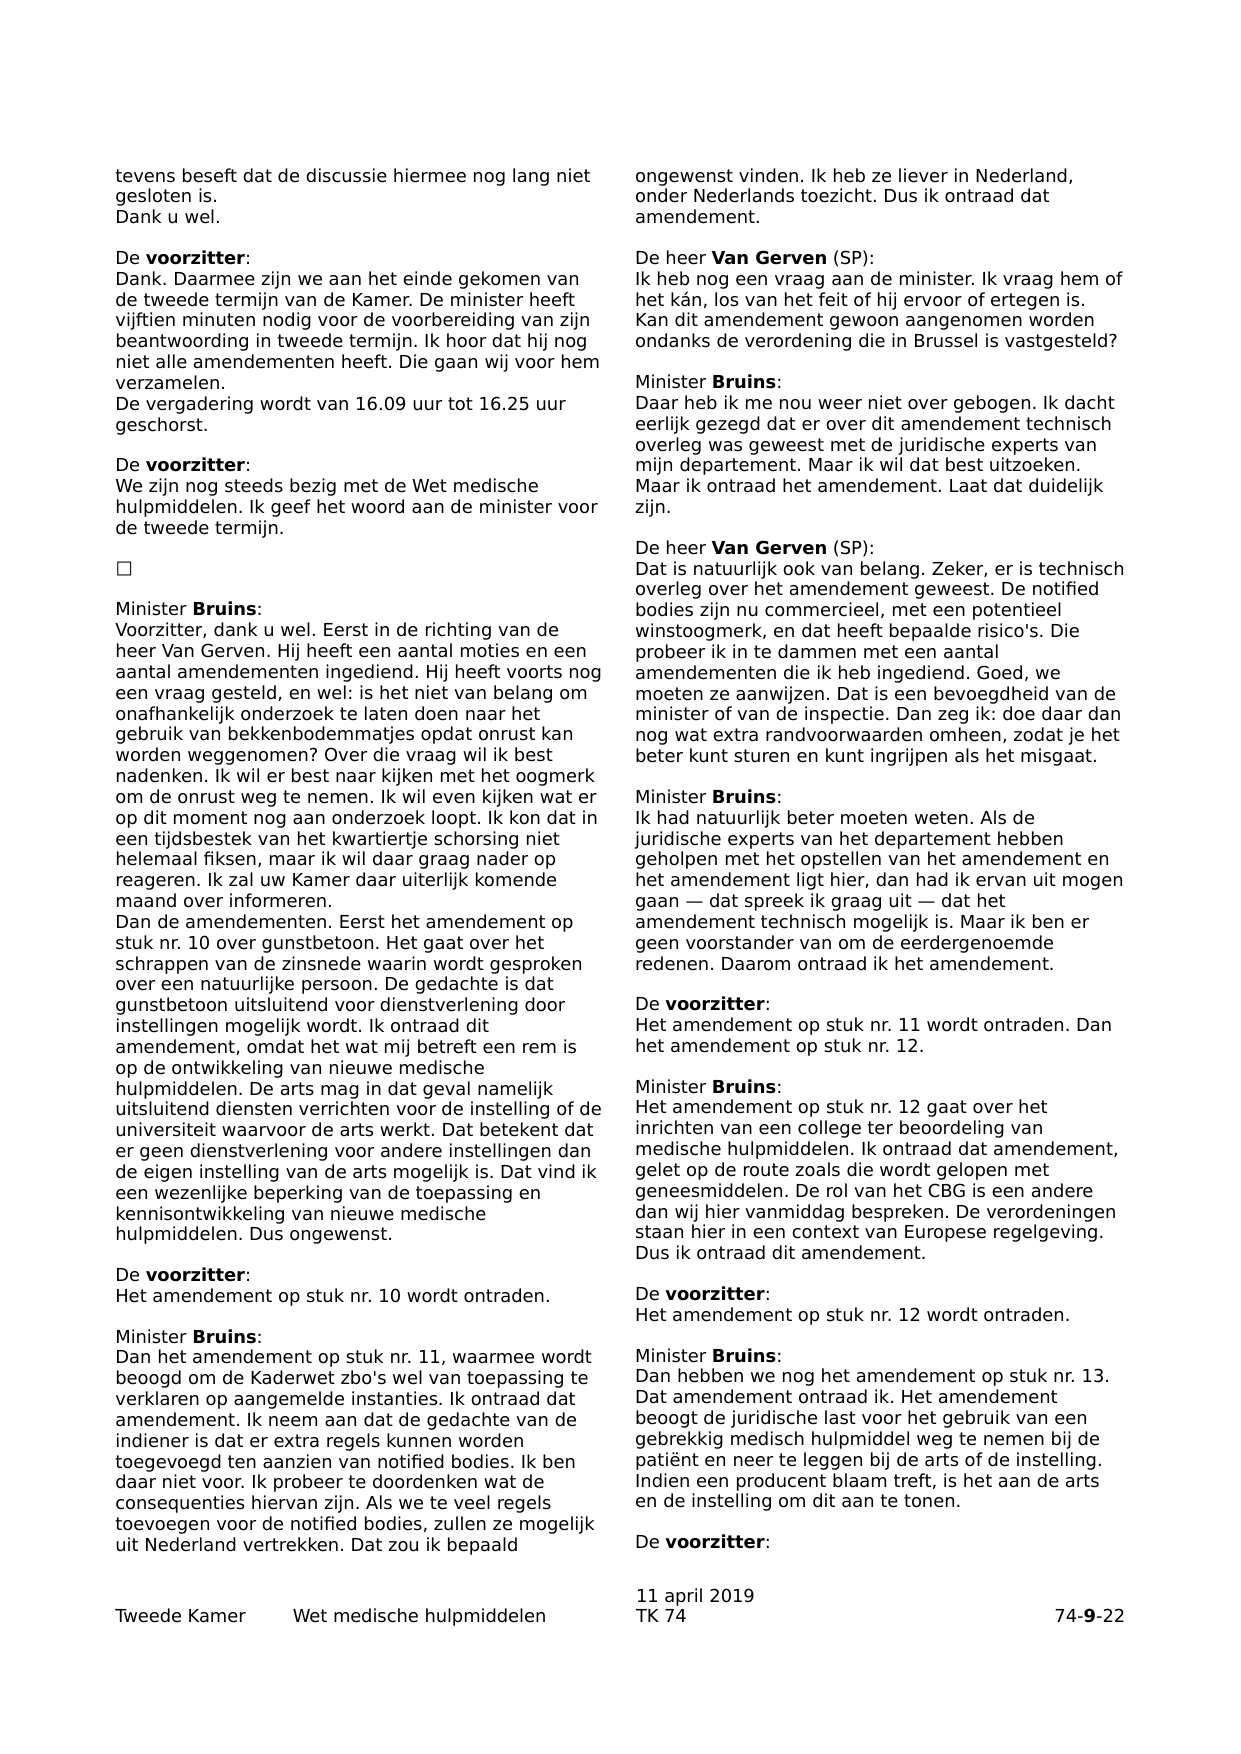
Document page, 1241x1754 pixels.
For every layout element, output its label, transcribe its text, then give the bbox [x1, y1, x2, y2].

text Minister Bruins: [635, 1076, 1125, 1097]
text De vergadering wordt van 16.09 uur tot 16.25 uur geschorst. [115, 393, 605, 435]
text De voorzitter: [635, 1284, 1125, 1304]
text Minister Bruins: [115, 1326, 605, 1347]
text Dank. Daarmee zijn we aan het einde gekomen van de tweede termijn van de Kamer. De minister heeft vijftien minuten nodig voor de voorbereiding van zijn beantwoording in tweede termijn. Ik hoor dat hij nog niet alle amendementen heeft. Die gaan wij voor hem verzamelen. [115, 268, 605, 393]
text Voorzitter, dank u wel. Eerst in de richting van de heer Van Gerven. Hij heeft een aantal moties en een aantal amendementen ingediend. Hij heeft voorts nog een vraag gesteld, en wel: is het niet van belang om onafhankelijk onderzoek te laten doen naar het gebruik van bekkenbodemmatjes opdat onrust kan worden weggenomen? Over die vraag wil ik best nadenken. Ik wil er best naar kijken met het oogmerk om de onrust weg te nemen. Ik wil even kijken wat er op dit moment nog aan onderzoek loopt. Ik kon dat in een tijdsbestek van het kwartiertje schorsing niet helemaal fiksen, maar ik wil daar graag nader op reageren. Ik zal uw Kamer daar uiterlijk komende maand over informeren. [115, 620, 605, 912]
text De heer Van Gerven (SP): [635, 248, 1125, 268]
text Het amendement op stuk nr. 10 wordt ontraden. [115, 1286, 605, 1306]
text ⬜ [115, 558, 605, 579]
text Ik heb nog een vraag aan de minister. Ik vraag hem of het kán, los van het feit of hij ervoor of ertegen is. Kan dit amendement gewoon aangenomen worden ondanks de verordening die in Brussel is vastgesteld? [635, 268, 1125, 352]
text tevens beseft dat de discussie hiermee nog lang niet gesloten is. [115, 165, 605, 207]
text Minister Bruins: [635, 787, 1125, 807]
text Dan het amendement op stuk nr. 11, waarmee wordt beoogd om de Kaderwet zbo's wel van toepassing te verklaren op aangemelde instanties. Ik ontraad dat amendement. Ik neem aan dat de gedachte van de indiener is dat er extra regels kunnen worden toegevoegd ten aanzien van notified bodies. Ik ben daar niet voor. Ik probeer te doordenken wat de consequenties hiervan zijn. Als we te veel regels toevoegen voor de notified bodies, zullen ze mogelijk uit Nederland vertrekken. Dat zou ik bepaald [115, 1347, 605, 1556]
text Minister Bruins: [635, 372, 1125, 393]
text Minister Bruins: [115, 599, 605, 620]
text Dat is natuurlijk ook van belang. Zeker, er is technisch overleg over het amendement geweest. De notified bodies zijn nu commercieel, met een potentieel winstoogmerk, en dat heeft bepaalde risico's. Die probeer ik in te dammen met een aantal amendementen die ik heb ingediend. Goed, we moeten ze aanwijzen. Dat is een bevoegdheid van de minister of van de inspectie. Dan zeg ik: doe daar dan nog wat extra randvoorwaarden omheen, zodat je het beter kunt sturen en kunt ingrijpen als het misgaat. [635, 558, 1125, 767]
text Daar heb ik me nou weer niet over gebogen. Ik dacht eerlijk gezegd dat er over dit amendement technisch overleg was geweest met de juridische experts van mijn departement. Maar ik wil dat best uitzoeken. Maar ik ontraad het amendement. Laat dat duidelijk zijn. [635, 393, 1125, 518]
text Minister Bruins: [635, 1345, 1125, 1366]
text De voorzitter: [115, 248, 605, 268]
text De voorzitter: [115, 1265, 605, 1286]
text ongewenst vinden. Ik heb ze liever in Nederland, onder Nederlands toezicht. Dus ik ontraad dat amendement. [635, 165, 1125, 228]
text Het amendement op stuk nr. 12 wordt ontraden. [635, 1304, 1125, 1325]
text De voorzitter: [635, 1532, 1125, 1553]
text We zijn nog steeds bezig met de Wet medische hulpmiddelen. Ik geef het woord aan de minister voor de tweede termijn. [115, 476, 605, 538]
text De voorzitter: [115, 455, 605, 476]
text Het amendement op stuk nr. 11 wordt ontraden. Dan het amendement op stuk nr. 12. [635, 1015, 1125, 1056]
text Dank u wel. [115, 207, 605, 228]
text De heer Van Gerven (SP): [635, 538, 1125, 558]
text Het amendement op stuk nr. 12 gaat over het inrichten van een college ter beoordeling van medische hulpmiddelen. Ik ontraad dat amendement, gelet op de route zoals die wordt gelopen met geneesmiddelen. De rol van het CBG is een andere dan wij hier vanmiddag bespreken. De verordeningen staan hier in een context van Europese regelgeving. Dus ik ontraad dit amendement. [635, 1097, 1125, 1264]
text Ik had natuurlijk beter moeten weten. Als de juridische experts van het departement hebben geholpen met het opstellen van het amendement en het amendement ligt hier, dan had ik ervan uit mogen gaan — dat spreek ik graag uit — dat het amendement technisch mogelijk is. Maar ik ben er geen voorstander van om de eerdergenoemde redenen. Daarom ontraad ik het amendement. [635, 807, 1125, 974]
text De voorzitter: [635, 994, 1125, 1015]
text Dan hebben we nog het amendement op stuk nr. 13. Dat amendement ontraad ik. Het amendement beoogt de juridische last voor het gebruik van een gebrekkig medisch hulpmiddel weg te nemen bij de patiënt en neer te leggen bij de arts of de instelling. Indien een producent blaam treft, is het aan de arts en de instelling om dit aan te tonen. [635, 1366, 1125, 1512]
text Dan de amendementen. Eerst het amendement op stuk nr. 10 over gunstbetoon. Het gaat over het schrappen van de zinsnede waarin wordt gesproken over een natuurlijke persoon. De gedachte is dat gunstbetoon uitsluitend voor dienstverlening door instellingen mogelijk wordt. Ik ontraad dit amendement, omdat het wat mij betreft een rem is op de ontwikkeling van nieuwe medische hulpmiddelen. De arts mag in dat geval namelijk uitsluitend diensten verrichten voor de instelling of de universiteit waarvoor de arts werkt. Dat betekent dat er geen dienstverlening voor andere instellingen dan de eigen instelling van de arts mogelijk is. Dat vind ik een wezenlijke beperking van de toepassing en kennisontwikkeling van nieuwe medische hulpmiddelen. Dus ongewenst. [115, 912, 605, 1245]
